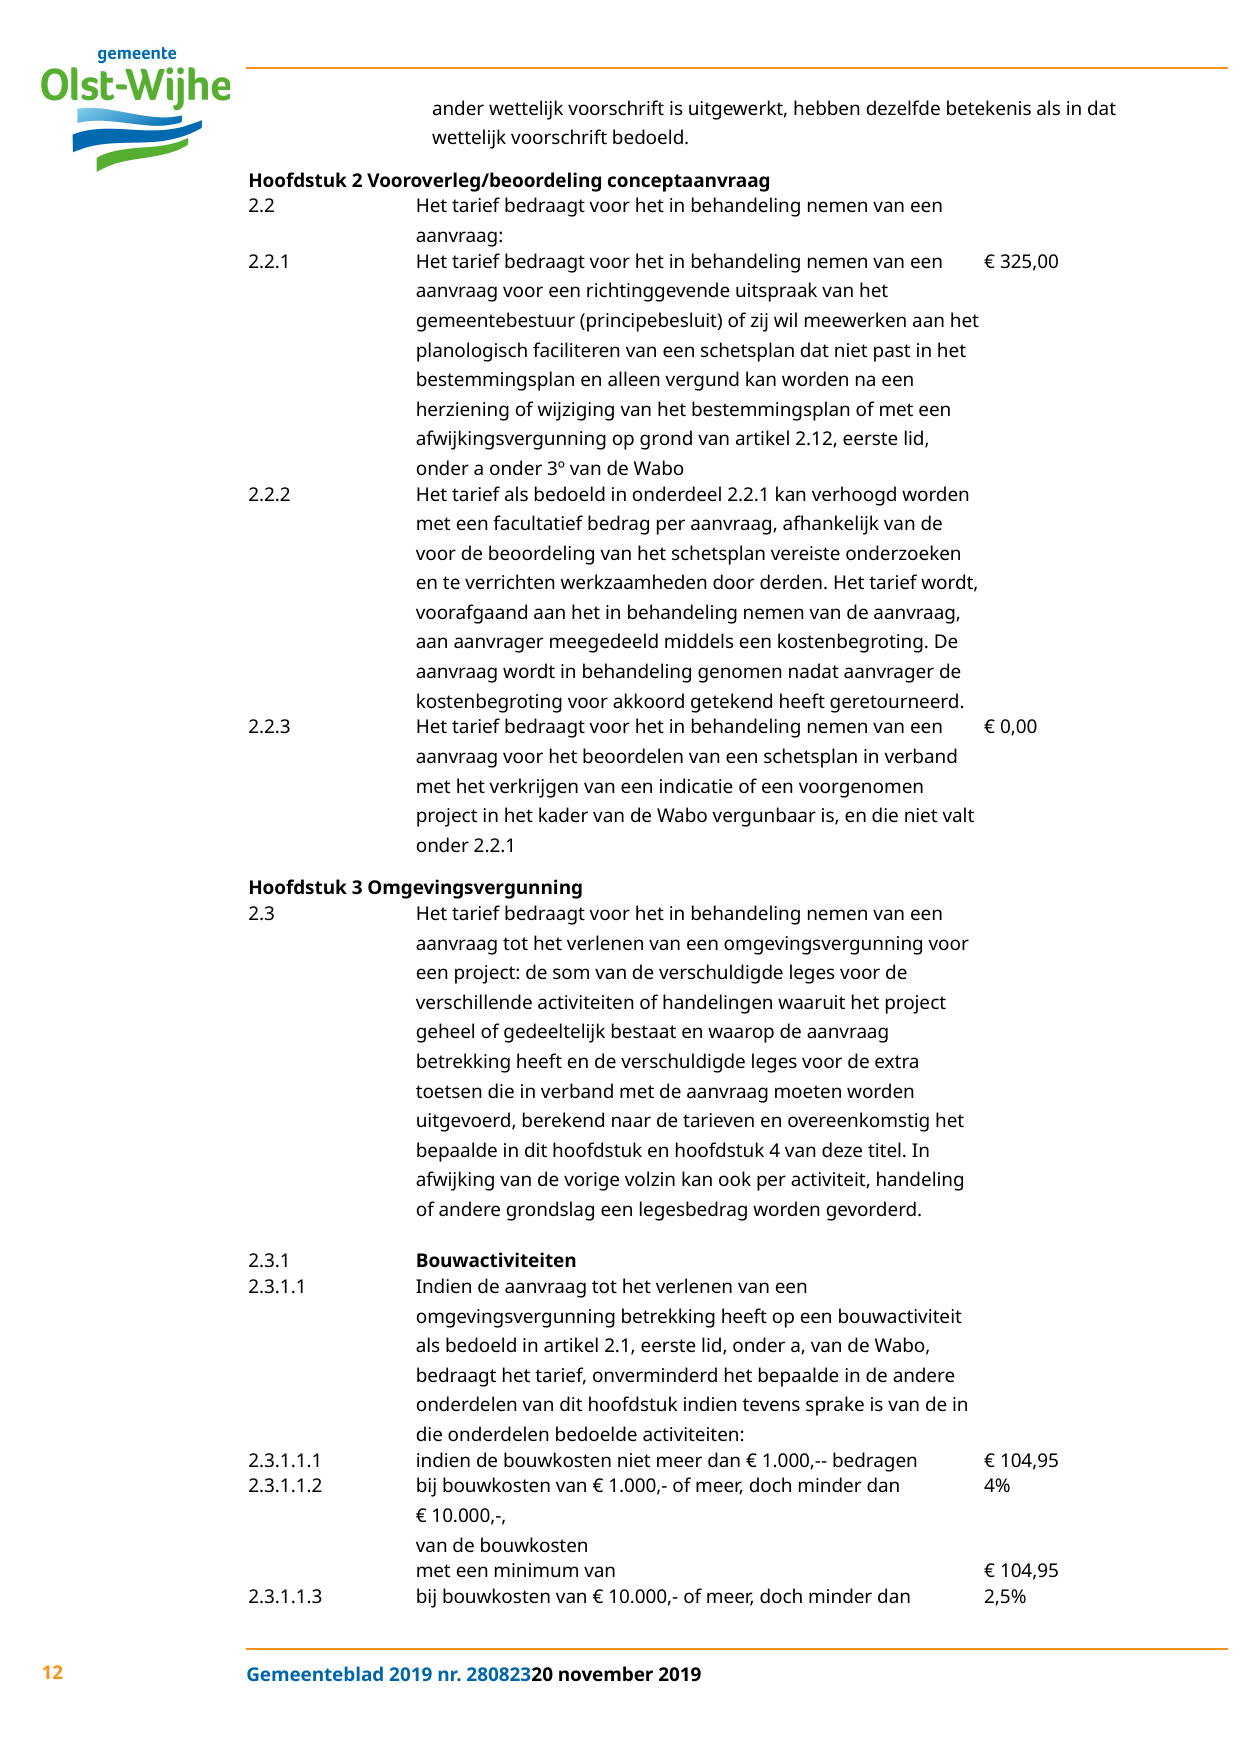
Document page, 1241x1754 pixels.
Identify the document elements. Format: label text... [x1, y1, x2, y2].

table_cell met een minimum van [416, 1558, 984, 1583]
table_cell 2.2.2 [248, 481, 416, 714]
table_cell [248, 1222, 416, 1248]
table_cell 2.3.1.1.2 [248, 1473, 416, 1558]
text Hoofdstuk 2 Vooroverleg/beoordeling conceptaanvraag [248, 167, 1152, 193]
table_cell Indien de aanvraag tot het verlenen van een omgevingsvergunning betrekking heeft op een bouwactiviteit als bedoeld in artikel 2.1, eerste lid, onder a, van de Wabo, bedraagt het tarief, onverminderd het bepaalde in de andere onderdelen van dit hoofdstuk indien tevens sprake is van de in die onderdelen bedoelde activiteiten: [416, 1273, 984, 1447]
table_cell [984, 481, 1152, 714]
table_cell [248, 95, 432, 150]
table_cell 2,5% [984, 1583, 1152, 1609]
table_header 2.2 [248, 193, 416, 248]
table_cell [984, 1222, 1152, 1248]
table_cell 2.3.1 [248, 1248, 416, 1273]
table_cell Bouwactiviteiten [416, 1248, 984, 1273]
table_header Het tarief bedraagt voor het in behandeling nemen van een aanvraag tot het verlenen van een omgevingsvergunning voor een project: de som van de verschuldigde leges voor de verschillende activiteiten of handelingen waaruit het project geheel of gedeeltelijk bestaat en waarop de aanvraag betrekking heeft en de verschuldigde leges voor de extra toetsen die in verband met de aanvraag moeten worden uitgevoerd, berekend naar de tarieven en overeenkomstig het bepaalde in dit hoofdstuk en hoofdstuk 4 van deze titel. In afwijking van de vorige volzin kan ook per activiteit, handeling of andere grondslag een legesbedrag worden gevorderd. [416, 900, 984, 1222]
table_cell [248, 1558, 416, 1583]
table_cell € 0,00 [984, 714, 1152, 858]
table_cell Het tarief bedraagt voor het in behandeling nemen van een aanvraag voor een richtinggevende uitspraak van het gemeentebestuur (principebesluit) of zij wil meewerken aan het planologisch faciliteren van een schetsplan dat niet past in het bestemmingsplan en alleen vergund kan worden na een herziening of wijziging van het bestemmingsplan of met een afwijkingsvergunning op grond van artikel 2.12, eerste lid, onder a onder 3º van de Wabo [416, 248, 984, 481]
table_header Het tarief bedraagt voor het in behandeling nemen van een aanvraag: [416, 193, 984, 248]
text Hoofdstuk 3 Omgevingsvergunning [248, 874, 1152, 900]
table_cell 2.3.1.1 [248, 1273, 416, 1447]
table_cell Het tarief bedraagt voor het in behandeling nemen van een aanvraag voor het beoordelen van een schetsplan in verband met het verkrijgen van een indicatie of een voorgenomen project in het kader van de Wabo vergunbaar is, en die niet valt onder 2.2.1 [416, 714, 984, 858]
table_cell 2.2.3 [248, 714, 416, 858]
table_header [984, 900, 1152, 1222]
table_cell bij bouwkosten van € 10.000,- of meer, doch minder dan [416, 1583, 984, 1609]
table_header [984, 193, 1152, 248]
table_cell bij bouwkosten van € 1.000,- of meer, doch minder dan € 10.000,-, van de bouwkosten [416, 1473, 984, 1558]
table_cell indien de bouwkosten niet meer dan € 1.000,-- bedragen [416, 1447, 984, 1473]
table_cell € 104,95 [984, 1447, 1152, 1473]
table_cell Het tarief als bedoeld in onderdeel 2.2.1 kan verhoogd worden met een facultatief bedrag per aanvraag, afhankelijk van de voor de beoordeling van het schetsplan vereiste onderzoeken en te verrichten werkzaamheden door derden. Het tarief wordt, voorafgaand aan het in behandeling nemen van de aanvraag, aan aanvrager meegedeeld middels een kostenbegroting. De aanvraag wordt in behandeling genomen nadat aanvrager de kostenbegroting voor akkoord getekend heeft geretourneerd. [416, 481, 984, 714]
table_cell [416, 1222, 984, 1248]
table_cell 2.3.1.1.3 [248, 1583, 416, 1609]
table_cell [984, 1273, 1152, 1447]
table_cell 2.2.1 [248, 248, 416, 481]
table_cell € 325,00 [984, 248, 1152, 481]
table_cell [984, 1248, 1152, 1273]
picture [41, 47, 231, 172]
table_cell 4% [984, 1473, 1152, 1558]
table_header 2.3 [248, 900, 416, 1222]
table_cell 2.3.1.1.1 [248, 1447, 416, 1473]
table_cell € 104,95 [984, 1558, 1152, 1583]
table_cell ander wettelijk voorschrift is uitgewerkt, hebben dezelfde betekenis als in dat wettelijk voorschrift bedoeld. [432, 95, 1152, 150]
